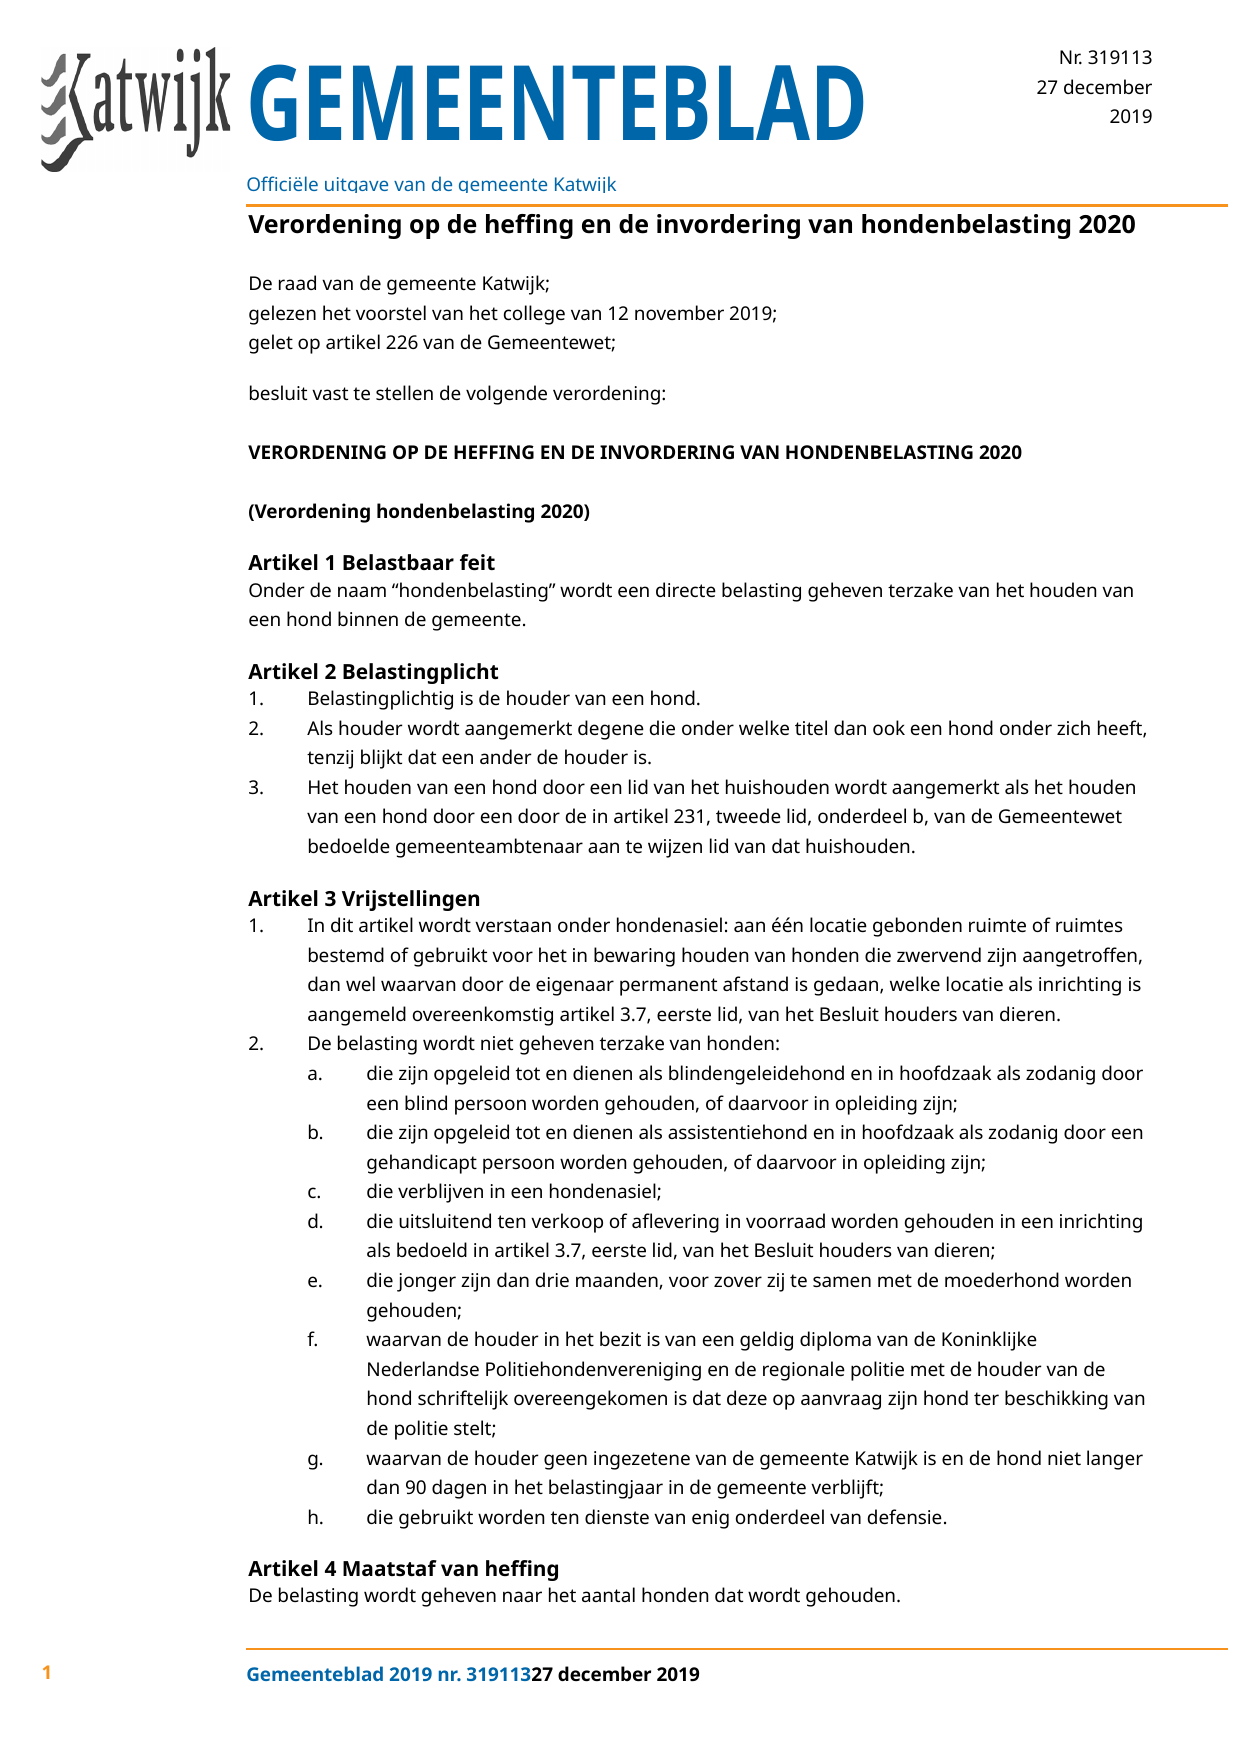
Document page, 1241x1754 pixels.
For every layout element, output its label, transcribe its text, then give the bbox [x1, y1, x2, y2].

text (Verordening hondenbelasting 2020) [248, 498, 1152, 524]
text gelet op artikel 226 van de Gemeentewet; [248, 329, 1152, 355]
text De belasting wordt geheven naar het aantal honden dat wordt gehouden. [248, 1583, 1152, 1608]
list waarvan de houder in het bezit is van een geldig diploma van de Koninklijke Nederlandse Politiehondenvereniging en de regionale politie met de houder van de hond schriftelijk overeengekomen is dat deze op aanvraag zijn hond ter beschikking van de politie stelt; [307, 1326, 1152, 1441]
list In dit artikel wordt verstaan onder hondenasiel: aan één locatie gebonden ruimte of ruimtes bestemd of gebruikt voor het in bewaring houden van honden die zwervend zijn aangetroffen, dan wel waarvan door de eigenaar permanent afstand is gedaan, welke locatie als inrichting is aangemeld overeenkomstig artikel 3.7, eerste lid, van het Besluit houders van dieren. [248, 912, 1152, 1027]
list Het houden van een hond door een lid van het huishouden wordt aangemerkt als het houden van een hond door een door de in artikel 231, tweede lid, onderdeel b, van de Gemeentewet bedoelde gemeenteambtenaar aan te wijzen lid van dat huishouden. [248, 774, 1152, 859]
list die zijn opgeleid tot en dienen als blindengeleidehond en in hoofdzaak als zodanig door een blind persoon worden gehouden, of daarvoor in opleiding zijn; [307, 1060, 1152, 1115]
text Verordening op de heffing en de invordering van hondenbelasting 2020 [248, 207, 1152, 241]
list Als houder wordt aangemerkt degene die onder welke titel dan ook een hond onder zich heeft, tenzij blijkt dat een ander de houder is. [248, 715, 1152, 770]
text De raad van de gemeente Katwijk; [248, 270, 1152, 296]
text Onder de naam “hondenbelasting” wordt een directe belasting geheven terzake van het houden van een hond binnen de gemeente. [248, 577, 1152, 632]
list die jonger zijn dan drie maanden, voor zover zij te samen met de moederhond worden gehouden; [307, 1267, 1152, 1322]
list waarvan de houder geen ingezetene van de gemeente Katwijk is en de hond niet langer dan 90 dagen in het belastingjaar in de gemeente verblijft; [307, 1445, 1152, 1500]
list die uitsluitend ten verkoop of aflevering in voorraad worden gehouden in een inrichting als bedoeld in artikel 3.7, eerste lid, van het Besluit houders van dieren; [307, 1208, 1152, 1263]
text Artikel 4 Maatstaf van heffing [248, 1554, 1152, 1583]
text besluit vast te stellen de volgende verordening: [248, 380, 1152, 406]
list die zijn opgeleid tot en dienen als assistentiehond en in hoofdzaak als zodanig door een gehandicapt persoon worden gehouden, of daarvoor in opleiding zijn; [307, 1119, 1152, 1174]
text Artikel 2 Belastingplicht [248, 657, 1152, 685]
text Artikel 3 Vrijstellingen [248, 884, 1152, 912]
picture [41, 47, 231, 172]
text Artikel 1 Belastbaar feit [248, 548, 1152, 577]
list Belastingplichtig is de houder van een hond. [248, 685, 1152, 711]
list die gebruikt worden ten dienste van enig onderdeel van defensie. [307, 1504, 1152, 1529]
text gelezen het voorstel van het college van 12 november 2019; [248, 300, 1152, 326]
list die verblijven in een hondenasiel; [307, 1178, 1152, 1204]
text VERORDENING OP DE HEFFING EN DE INVORDERING VAN HONDENBELASTING 2020 [248, 439, 1152, 465]
list De belasting wordt niet geheven terzake van honden: [248, 1031, 1152, 1056]
